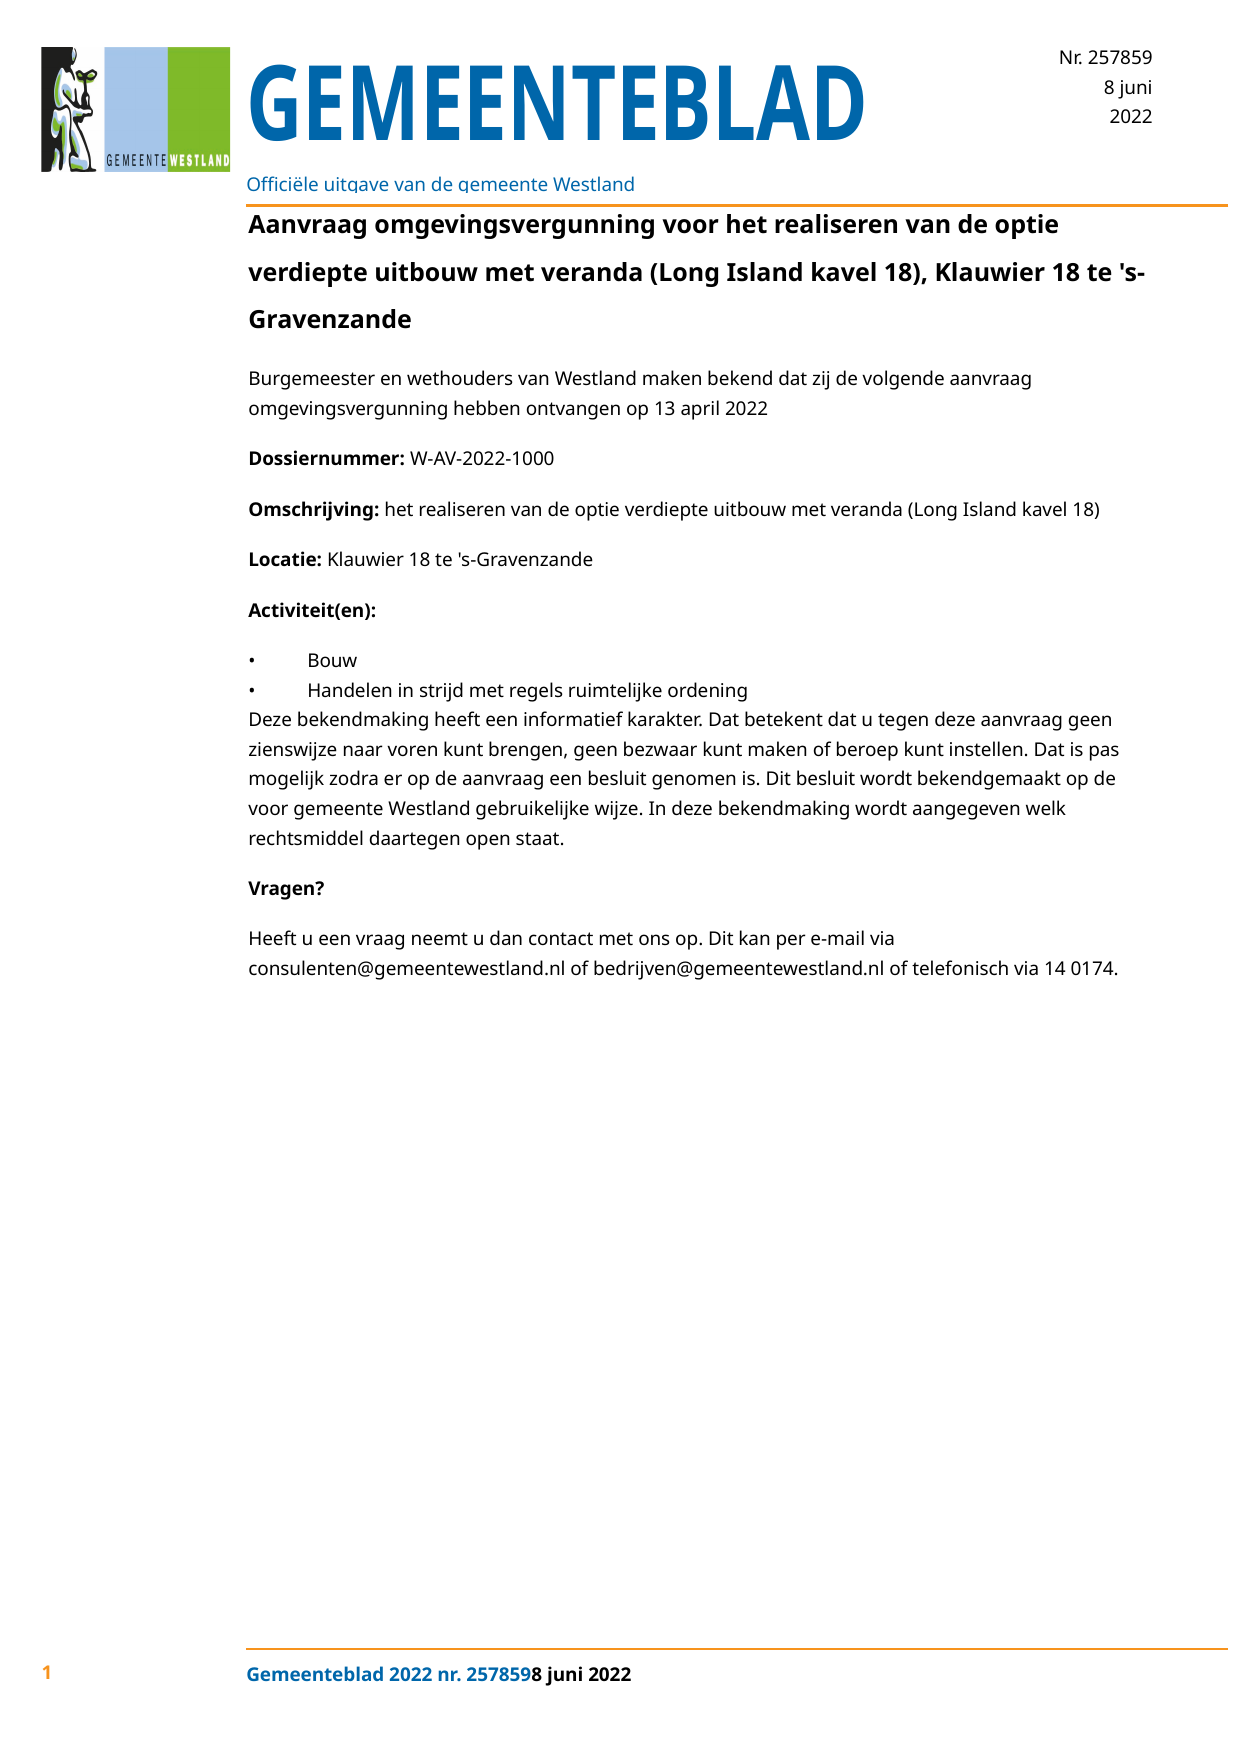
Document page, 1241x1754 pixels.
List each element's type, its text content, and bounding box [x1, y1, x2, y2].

list Bouw [248, 647, 1152, 673]
text Vragen? [248, 875, 1152, 901]
text Burgemeester en wethouders van Westland maken bekend dat zij de volgende aanvraag omgevingsvergunning hebben ontvangen op 13 april 2022 [248, 366, 1152, 421]
text Omschrijving: het realiseren van de optie verdiepte uitbouw met veranda (Long Island kavel 18) [248, 496, 1152, 522]
text Activiteit(en): [248, 597, 1152, 622]
text Heeft u een vraag neemt u dan contact met ons op. Dit kan per e-mail via consulenten@gemeentewestland.nl of bedrijven@gemeentewestland.nl of telefonisch via 14 0174. [248, 926, 1152, 981]
text Dossiernummer: W-AV-2022-1000 [248, 446, 1152, 471]
picture [41, 47, 231, 172]
list Handelen in strijd met regels ruimtelijke ordening [248, 677, 1152, 702]
text Aanvraag omgevingsvergunning voor het realiseren van de optie verdiepte uitbouw met veranda (Long Island kavel 18), Klauwier 18 te 's-Gravenzande [248, 207, 1152, 336]
text Locatie: Klauwier 18 te 's-Gravenzande [248, 546, 1152, 572]
text Deze bekendmaking heeft een informatief karakter. Dat betekent dat u tegen deze aanvraag geen zienswijze naar voren kunt brengen, geen bezwaar kunt maken of beroep kunt instellen. Dat is pas mogelijk zodra er op de aanvraag een besluit genomen is. Dit besluit wordt bekendgemaakt op de voor gemeente Westland gebruikelijke wijze. In deze bekendmaking wordt aangegeven welk rechtsmiddel daartegen open staat. [248, 706, 1152, 850]
